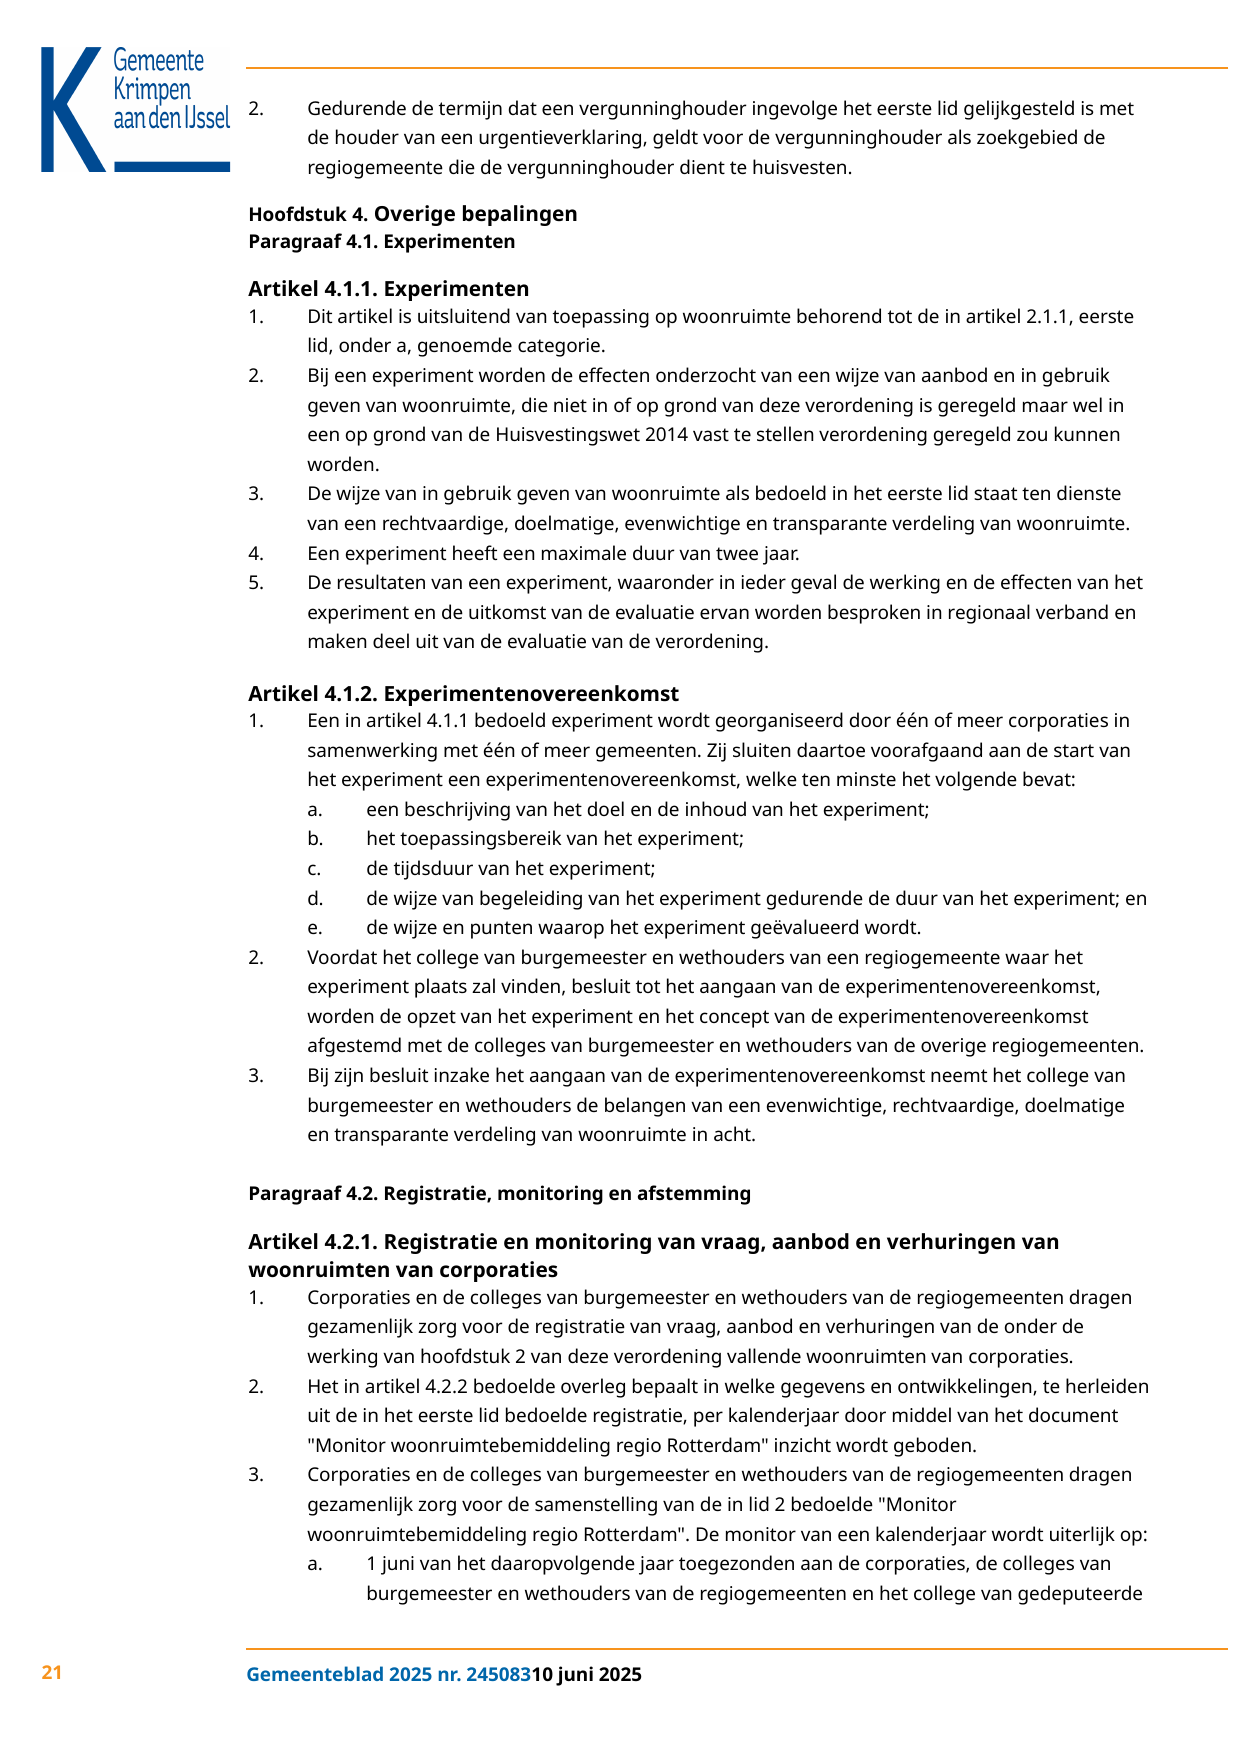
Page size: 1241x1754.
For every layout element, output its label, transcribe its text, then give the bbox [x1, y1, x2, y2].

list Gedurende de termijn dat een vergunninghouder ingevolge het eerste lid gelijkgesteld is met de houder van een urgentieverklaring, geldt voor de vergunninghouder als zoekgebied de regiogemeente die de vergunninghouder dient te huisvesten. [248, 95, 1152, 180]
list het toepassingsbereik van het experiment; [307, 826, 1152, 851]
list Corporaties en de colleges van burgemeester en wethouders van de regiogemeenten dragen gezamenlijk zorg voor de registratie van vraag, aanbod en verhuringen van de onder de werking van hoofdstuk 2 van deze verordening vallende woonruimten van corporaties. [248, 1284, 1152, 1369]
list 1 juni van het daaropvolgende jaar toegezonden aan de corporaties, de colleges van burgemeester en wethouders van de regiogemeenten en het college van gedeputeerde [307, 1550, 1152, 1606]
picture [41, 47, 231, 172]
text Artikel 4.2.1. Registratie en monitoring van vraag, aanbod en verhuringen van woonruimten van corporaties [248, 1227, 1152, 1284]
list Een experiment heeft een maximale duur van twee jaar. [248, 540, 1152, 565]
list de wijze van begeleiding van het experiment gedurende de duur van het experiment; en [307, 885, 1152, 911]
list Voordat het college van burgemeester en wethouders van een regiogemeente waar het experiment plaats zal vinden, besluit tot het aangaan van de experimentenovereenkomst, worden de opzet van het experiment en het concept van de experimentenovereenkomst afgestemd met de colleges van burgemeester en wethouders van de overige regiogemeenten. [248, 944, 1152, 1058]
list Bij een experiment worden de effecten onderzocht van een wijze van aanbod en in gebruik geven van woonruimte, die niet in of op grond van deze verordening is geregeld maar wel in een op grond van de Huisvestingswet 2014 vast te stellen verordening geregeld zou kunnen worden. [248, 362, 1152, 477]
list Corporaties en de colleges van burgemeester en wethouders van de regiogemeenten dragen gezamenlijk zorg voor de samenstelling van de in lid 2 bedoelde "Monitor woonruimtebemiddeling regio Rotterdam". De monitor van een kalenderjaar wordt uiterlijk op: [248, 1462, 1152, 1546]
text Paragraaf 4.1. Experimenten [248, 228, 1152, 254]
list De resultaten van een experiment, waaronder in ieder geval de werking en de effecten van het experiment en de uitkomst van de evaluatie ervan worden besproken in regionaal verband en maken deel uit van de evaluatie van de verordening. [248, 569, 1152, 654]
list Bij zijn besluit inzake het aangaan van de experimentenovereenkomst neemt het college van burgemeester en wethouders de belangen van een evenwichtige, rechtvaardige, doelmatige en transparante verdeling van woonruimte in acht. [248, 1062, 1152, 1147]
list de tijdsduur van het experiment; [307, 855, 1152, 881]
list De wijze van in gebruik geven van woonruimte als bedoeld in het eerste lid staat ten dienste van een rechtvaardige, doelmatige, evenwichtige en transparante verdeling van woonruimte. [248, 481, 1152, 536]
list Het in artikel 4.2.2 bedoelde overleg bepaalt in welke gegevens en ontwikkelingen, te herleiden uit de in het eerste lid bedoelde registratie, per kalenderjaar door middel van het document "Monitor woonruimtebemiddeling regio Rotterdam" inzicht wordt geboden. [248, 1373, 1152, 1458]
list een beschrijving van het doel en de inhoud van het experiment; [307, 796, 1152, 822]
list de wijze en punten waarop het experiment geëvalueerd wordt. [307, 914, 1152, 940]
text Artikel 4.1.1. Experimenten [248, 274, 1152, 303]
text Artikel 4.1.2. Experimentenovereenkomst [248, 679, 1152, 707]
text Hoofdstuk 4. Overige bepalingen [248, 199, 1152, 228]
list Een in artikel 4.1.1 bedoeld experiment wordt georganiseerd door één of meer corporaties in samenwerking met één of meer gemeenten. Zij sluiten daartoe voorafgaand aan de start van het experiment een experimentenovereenkomst, welke ten minste het volgende bevat: [248, 707, 1152, 792]
list Dit artikel is uitsluitend van toepassing op woonruimte behorend tot de in artikel 2.1.1, eerste lid, onder a, genoemde categorie. [248, 303, 1152, 358]
text Paragraaf 4.2. Registratie, monitoring en afstemming [248, 1181, 1152, 1206]
